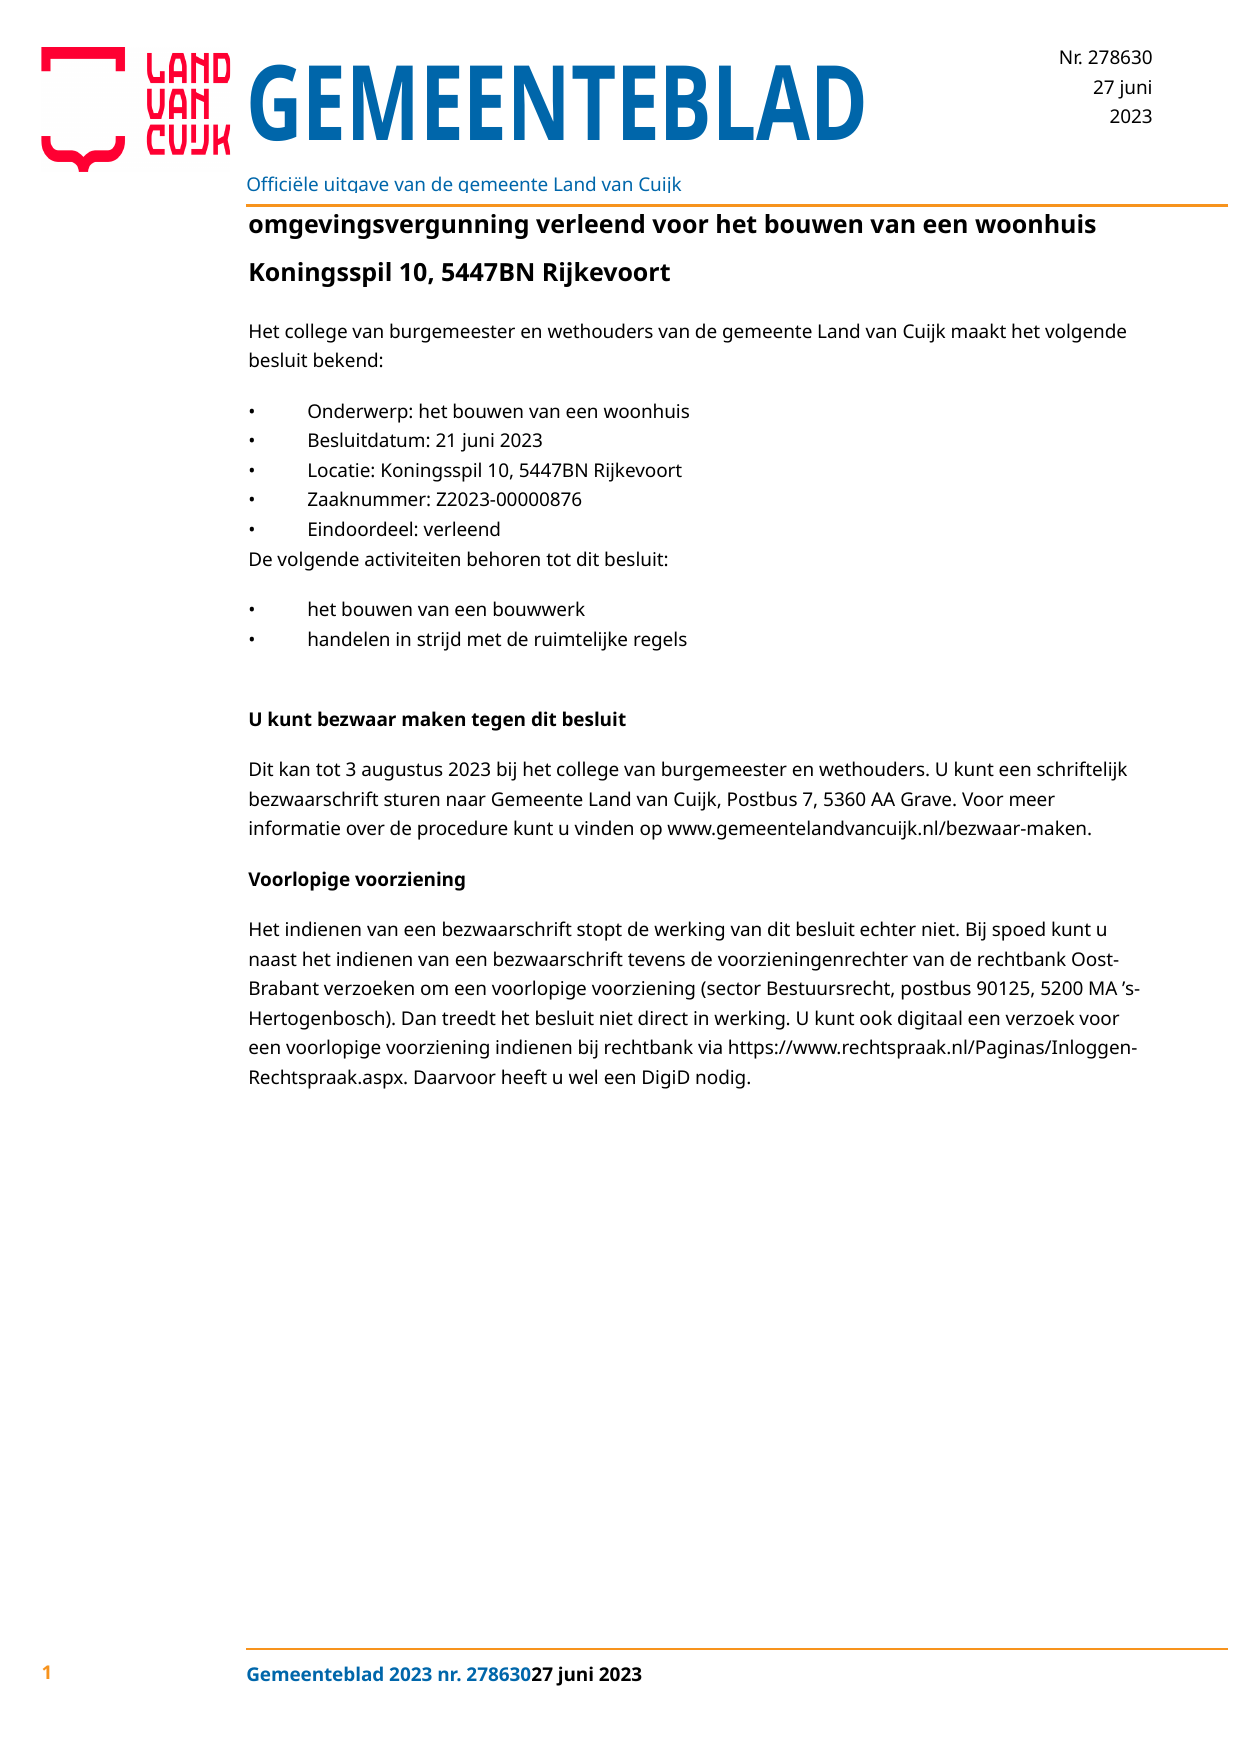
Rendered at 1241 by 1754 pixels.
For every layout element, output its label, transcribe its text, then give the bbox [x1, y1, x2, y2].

text Dit kan tot 3 augustus 2023 bij het college van burgemeester en wethouders. U kunt een schriftelijk bezwaarschrift sturen naar Gemeente Land van Cuijk, Postbus 7, 5360 AA Grave. Voor meer informatie over de procedure kunt u vinden op www.gemeentelandvancuijk.nl/bezwaar-maken. [248, 756, 1152, 841]
text Het indienen van een bezwaarschrift stopt de werking van dit besluit echter niet. Bij spoed kunt u naast het indienen van een bezwaarschrift tevens de voorzieningenrechter van de rechtbank Oost-Brabant verzoeken om een voorlopige voorziening (sector Bestuursrecht, postbus 90125, 5200 MA ’s-Hertogenbosch). Dan treedt het besluit niet direct in werking. U kunt ook digitaal een verzoek voor een voorlopige voorziening indienen bij rechtbank via https://www.rechtspraak.nl/Paginas/Inloggen-Rechtspraak.aspx. Daarvoor heeft u wel een DigiD nodig. [248, 916, 1152, 1090]
text Het college van burgemeester en wethouders van de gemeente Land van Cuijk maakt het volgende besluit bekend: [248, 318, 1152, 373]
list handelen in strijd met de ruimtelijke regels [248, 626, 1152, 652]
list Eindoordeel: verleend [248, 516, 1152, 542]
list Zaaknummer: Z2023-00000876 [248, 487, 1152, 512]
text De volgende activiteiten behoren tot dit besluit: [248, 546, 1152, 572]
picture [41, 47, 231, 172]
text U kunt bezwaar maken tegen dit besluit [248, 706, 1152, 732]
list Onderwerp: het bouwen van een woonhuis [248, 398, 1152, 424]
list Locatie: Koningsspil 10, 5447BN Rijkevoort [248, 457, 1152, 483]
text Voorlopige voorziening [248, 866, 1152, 892]
list het bouwen van een bouwwerk [248, 596, 1152, 622]
text omgevingsvergunning verleend voor het bouwen van een woonhuis Koningsspil 10, 5447BN Rijkevoort [248, 207, 1152, 288]
list Besluitdatum: 21 juni 2023 [248, 427, 1152, 453]
